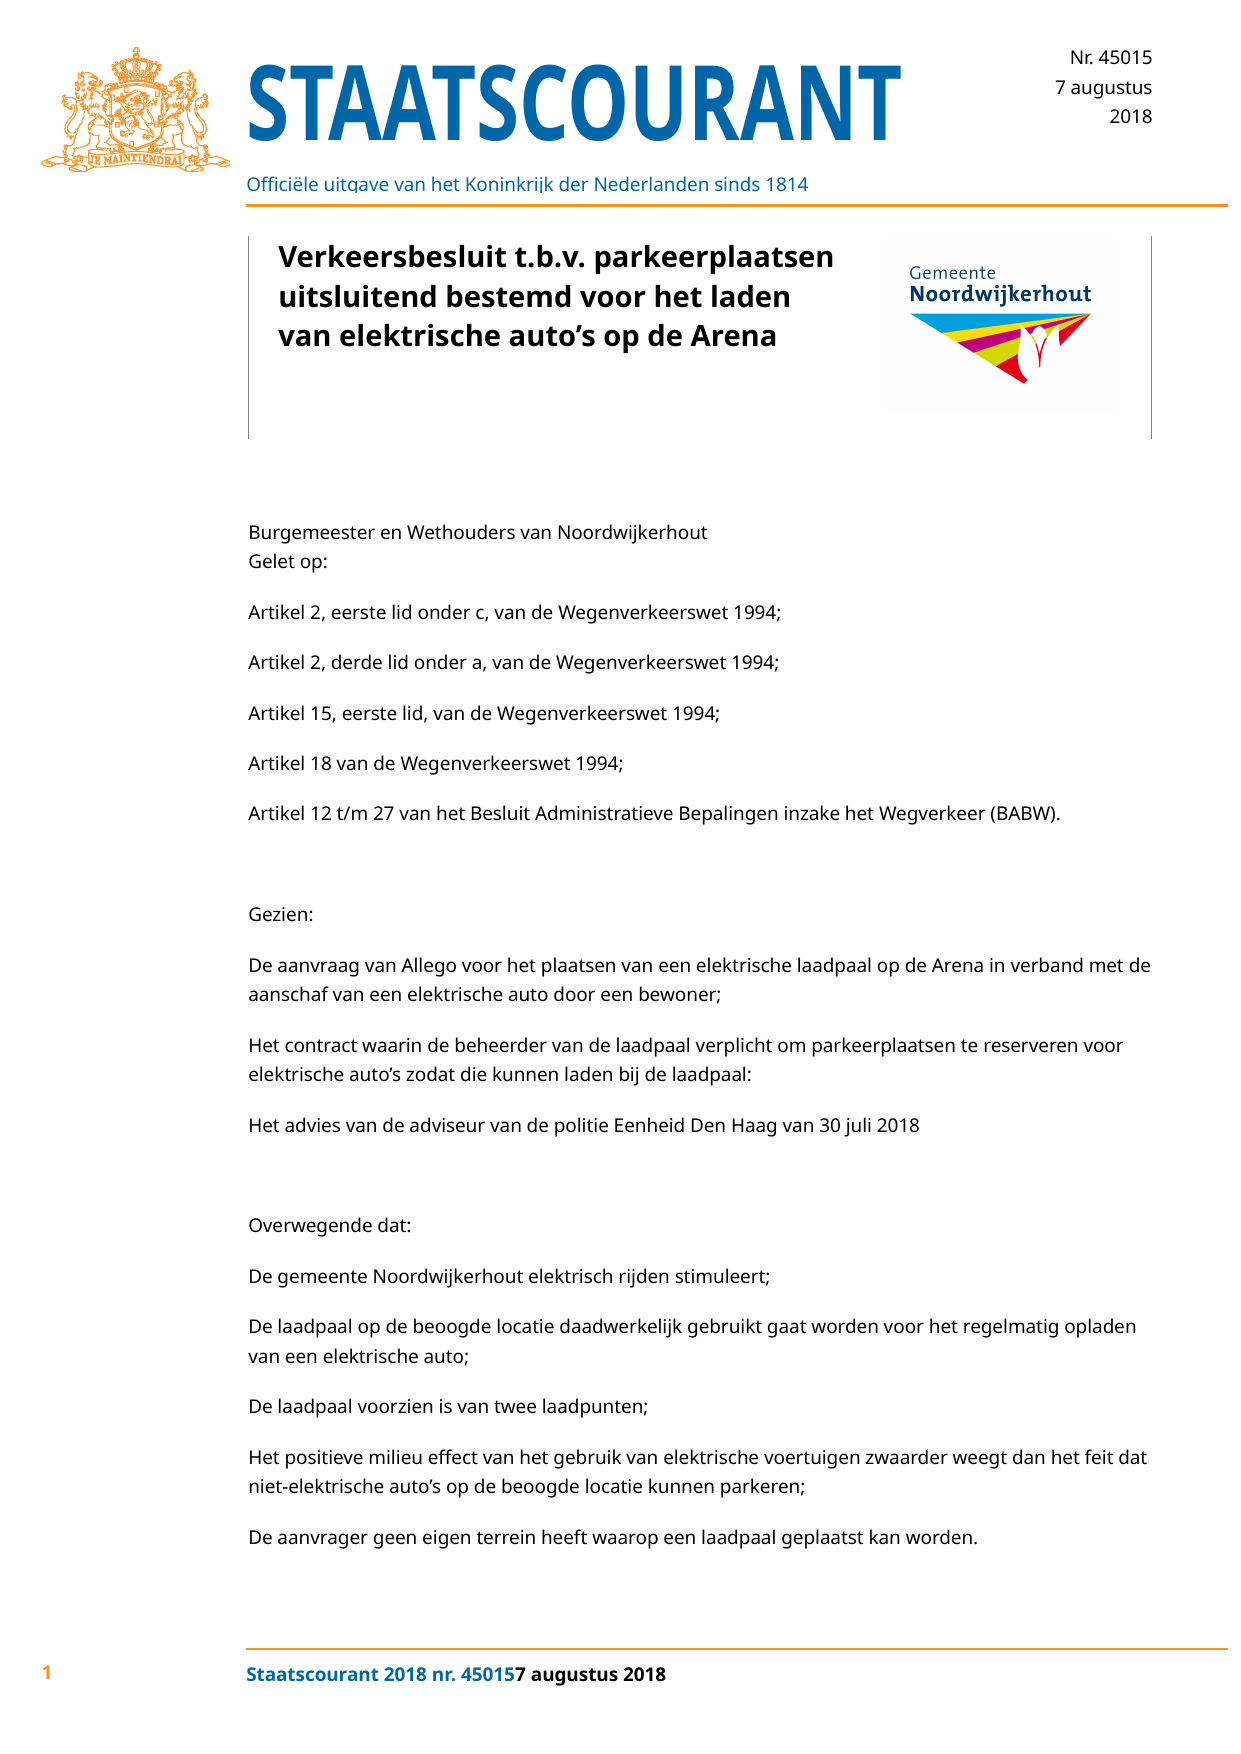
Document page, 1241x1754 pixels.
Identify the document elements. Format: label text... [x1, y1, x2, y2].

text Gezien: [248, 901, 1152, 927]
text Overwegende dat: [248, 1213, 1152, 1238]
text Artikel 15, eerste lid, van de Wegenverkeerswet 1994; [248, 700, 1152, 726]
picture [41, 47, 231, 172]
text De aanvraag van Allego voor het plaatsen van een elektrische laadpaal op de Arena in verband met de aanschaf van een elektrische auto door een bewoner; [248, 952, 1152, 1007]
text Het positieve milieu effect van het gebruik van elektrische voertuigen zwaarder weegt dan het feit dat niet-elektrische auto’s op de beoogde locatie kunnen parkeren; [248, 1444, 1152, 1499]
text De gemeente Noordwijkerhout elektrisch rijden stimuleert; [248, 1263, 1152, 1289]
text Artikel 12 t/m 27 van het Besluit Administratieve Bepalingen inzake het Wegverkeer (BABW). [248, 801, 1152, 826]
text Gelet op: [248, 548, 1152, 574]
table_header [850, 236, 885, 413]
table_header Verkeersbesluit t.b.v. parkeerplaatsen uitsluitend bestemd voor het laden van elektrische auto’s op de Arena [249, 236, 850, 439]
text Artikel 18 van de Wegenverkeerswet 1994; [248, 750, 1152, 776]
text De laadpaal op de beoogde locatie daadwerkelijk gebruikt gaat worden voor het regelmatig opladen van een elektrische auto; [248, 1313, 1152, 1369]
text Artikel 2, eerste lid onder c, van de Wegenverkeerswet 1994; [248, 599, 1152, 625]
table_header [850, 414, 1151, 439]
text Het contract waarin de beheerder van de laadpaal verplicht om parkeerplaatsen te reserveren voor elektrische auto’s zodat die kunnen laden bij de laadpaal: [248, 1032, 1152, 1087]
table_header [1116, 236, 1151, 413]
picture [885, 236, 1116, 414]
text Artikel 2, derde lid onder a, van de Wegenverkeerswet 1994; [248, 649, 1152, 675]
text De laadpaal voorzien is van twee laadpunten; [248, 1393, 1152, 1419]
text De aanvrager geen eigen terrein heeft waarop een laadpaal geplaatst kan worden. [248, 1524, 1152, 1550]
text Het advies van de adviseur van de politie Eenheid Den Haag van 30 juli 2018 [248, 1112, 1152, 1138]
text Burgemeester en Wethouders van Noordwijkerhout [248, 519, 1152, 545]
